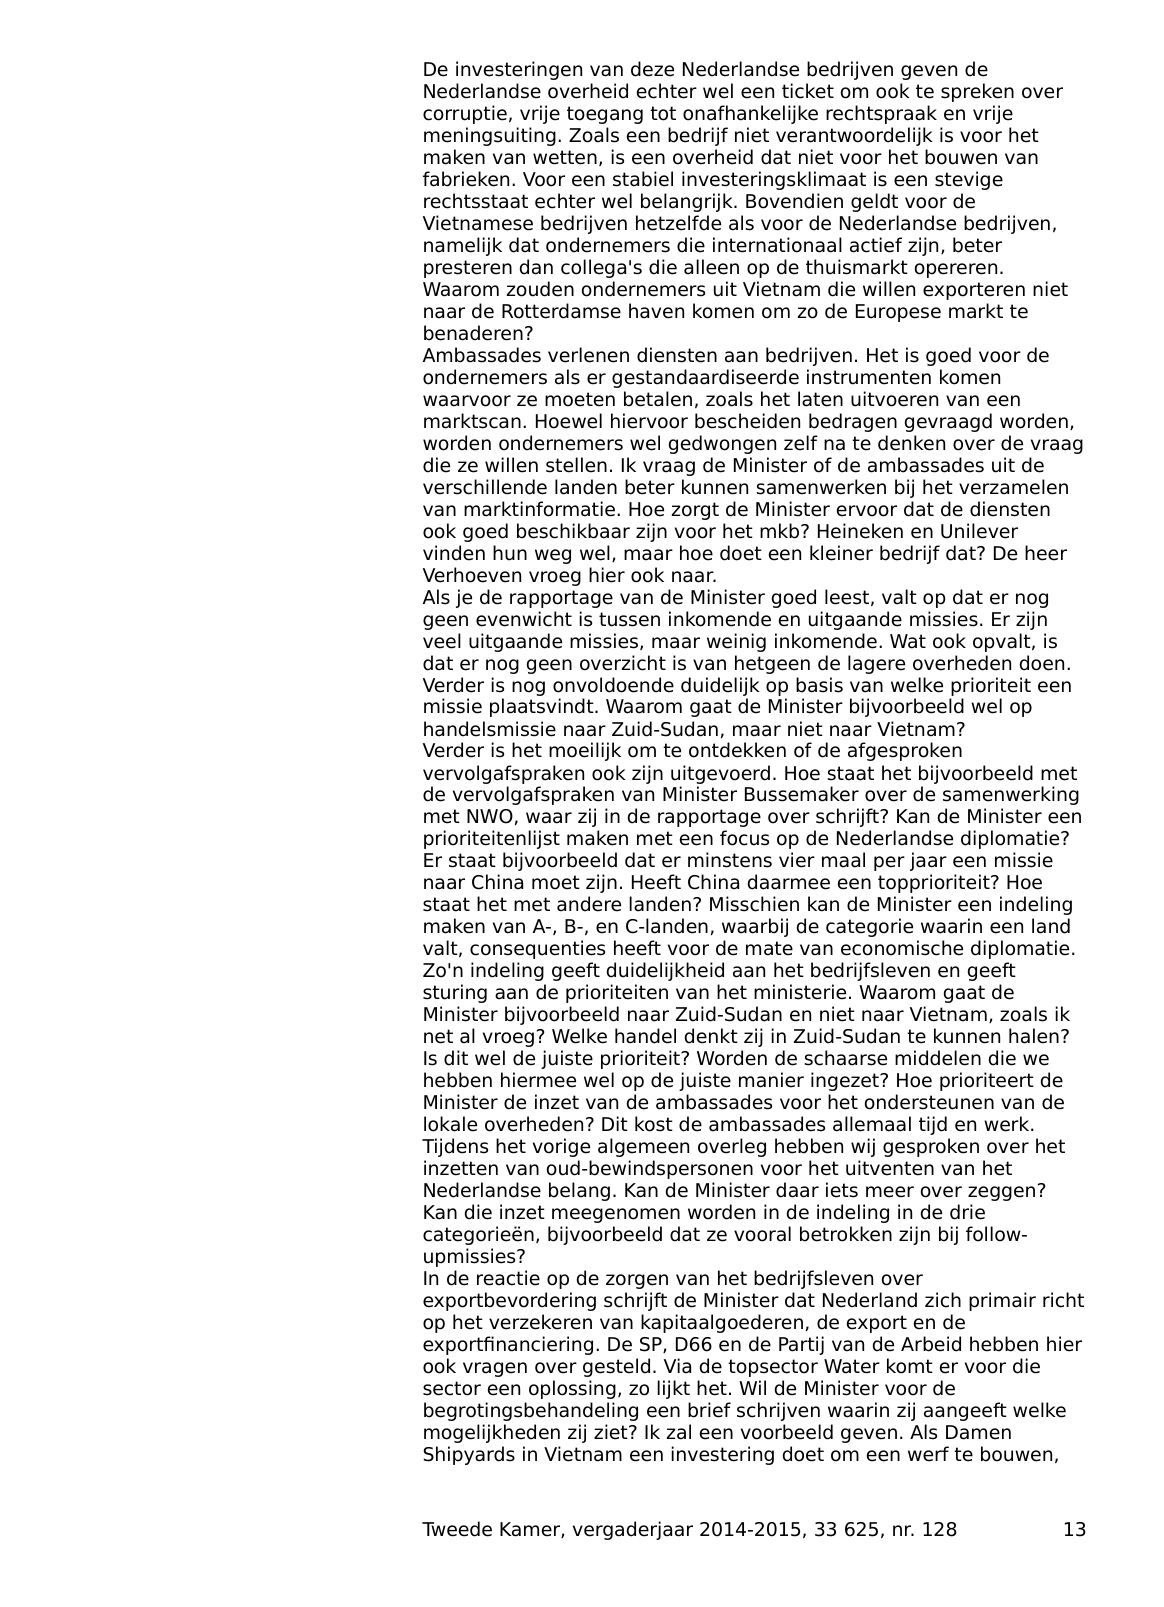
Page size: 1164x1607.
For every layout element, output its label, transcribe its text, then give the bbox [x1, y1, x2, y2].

text Ambassades verlenen diensten aan bedrijven. Het is goed voor de ondernemers als er gestandaardiseerde instrumenten komen waarvoor ze moeten betalen, zoals het laten uitvoeren van een marktscan. Hoewel hiervoor bescheiden bedragen gevraagd worden, worden ondernemers wel gedwongen zelf na te denken over de vraag die ze willen stellen. Ik vraag de Minister of de ambassades uit de verschillende landen beter kunnen samenwerken bij het verzamelen van marktinformatie. Hoe zorgt de Minister ervoor dat de diensten ook goed beschikbaar zijn voor het mkb? Heineken en Unilever vinden hun weg wel, maar hoe doet een kleiner bedrijf dat? De heer Verhoeven vroeg hier ook naar. [422, 345, 1087, 587]
text In de reactie op de zorgen van het bedrijfsleven over exportbevordering schrijft de Minister dat Nederland zich primair richt op het verzekeren van kapitaalgoederen, de export en de exportfinanciering. De SP, D66 en de Partij van de Arbeid hebben hier ook vragen over gesteld. Via de topsector Water komt er voor die sector een oplossing, zo lijkt het. Wil de Minister voor de begrotingsbehandeling een brief schrijven waarin zij aangeeft welke mogelijkheden zij ziet? Ik zal een voorbeeld geven. Als Damen Shipyards in Vietnam een investering doet om een werf te bouwen, [422, 1268, 1087, 1466]
text Als je de rapportage van de Minister goed leest, valt op dat er nog geen evenwicht is tussen inkomende en uitgaande missies. Er zijn veel uitgaande missies, maar weinig inkomende. Wat ook opvalt, is dat er nog geen overzicht is van hetgeen de lagere overheden doen. Verder is nog onvoldoende duidelijk op basis van welke prioriteit een missie plaatsvindt. Waarom gaat de Minister bijvoorbeeld wel op handelsmissie naar Zuid-Sudan, maar niet naar Vietnam? [422, 587, 1087, 740]
text Tijdens het vorige algemeen overleg hebben wij gesproken over het inzetten van oud-bewindspersonen voor het uitventen van het Nederlandse belang. Kan de Minister daar iets meer over zeggen? Kan die inzet meegenomen worden in de indeling in de drie categorieën, bijvoorbeeld dat ze vooral betrokken zijn bij follow-upmissies? [422, 1136, 1087, 1268]
text Verder is het moeilijk om te ontdekken of de afgesproken vervolgafspraken ook zijn uitgevoerd. Hoe staat het bijvoorbeeld met de vervolgafspraken van Minister Bussemaker over de samenwerking met NWO, waar zij in de rapportage over schrijft? Kan de Minister een prioriteitenlijst maken met een focus op de Nederlandse diplomatie? Er staat bijvoorbeeld dat er minstens vier maal per jaar een missie naar China moet zijn. Heeft China daarmee een topprioriteit? Hoe staat het met andere landen? Misschien kan de Minister een indeling maken van A-, B-, en C-landen, waarbij de categorie waarin een land valt, consequenties heeft voor de mate van economische diplomatie. Zo'n indeling geeft duidelijkheid aan het bedrijfsleven en geeft sturing aan de prioriteiten van het ministerie. Waarom gaat de Minister bijvoorbeeld naar Zuid-Sudan en niet naar Vietnam, zoals ik net al vroeg? Welke handel denkt zij in Zuid-Sudan te kunnen halen? Is dit wel de juiste prioriteit? Worden de schaarse middelen die we hebben hiermee wel op de juiste manier ingezet? Hoe prioriteert de Minister de inzet van de ambassades voor het ondersteunen van de lokale overheden? Dit kost de ambassades allemaal tijd en werk. [422, 740, 1087, 1136]
text De investeringen van deze Nederlandse bedrijven geven de Nederlandse overheid echter wel een ticket om ook te spreken over corruptie, vrije toegang tot onafhankelijke rechtspraak en vrije meningsuiting. Zoals een bedrijf niet verantwoordelijk is voor het maken van wetten, is een overheid dat niet voor het bouwen van fabrieken. Voor een stabiel investeringsklimaat is een stevige rechtsstaat echter wel belangrijk. Bovendien geldt voor de Vietnamese bedrijven hetzelfde als voor de Nederlandse bedrijven, namelijk dat ondernemers die internationaal actief zijn, beter presteren dan collega's die alleen op de thuismarkt opereren. Waarom zouden ondernemers uit Vietnam die willen exporteren niet naar de Rotterdamse haven komen om zo de Europese markt te benaderen? [422, 59, 1087, 345]
